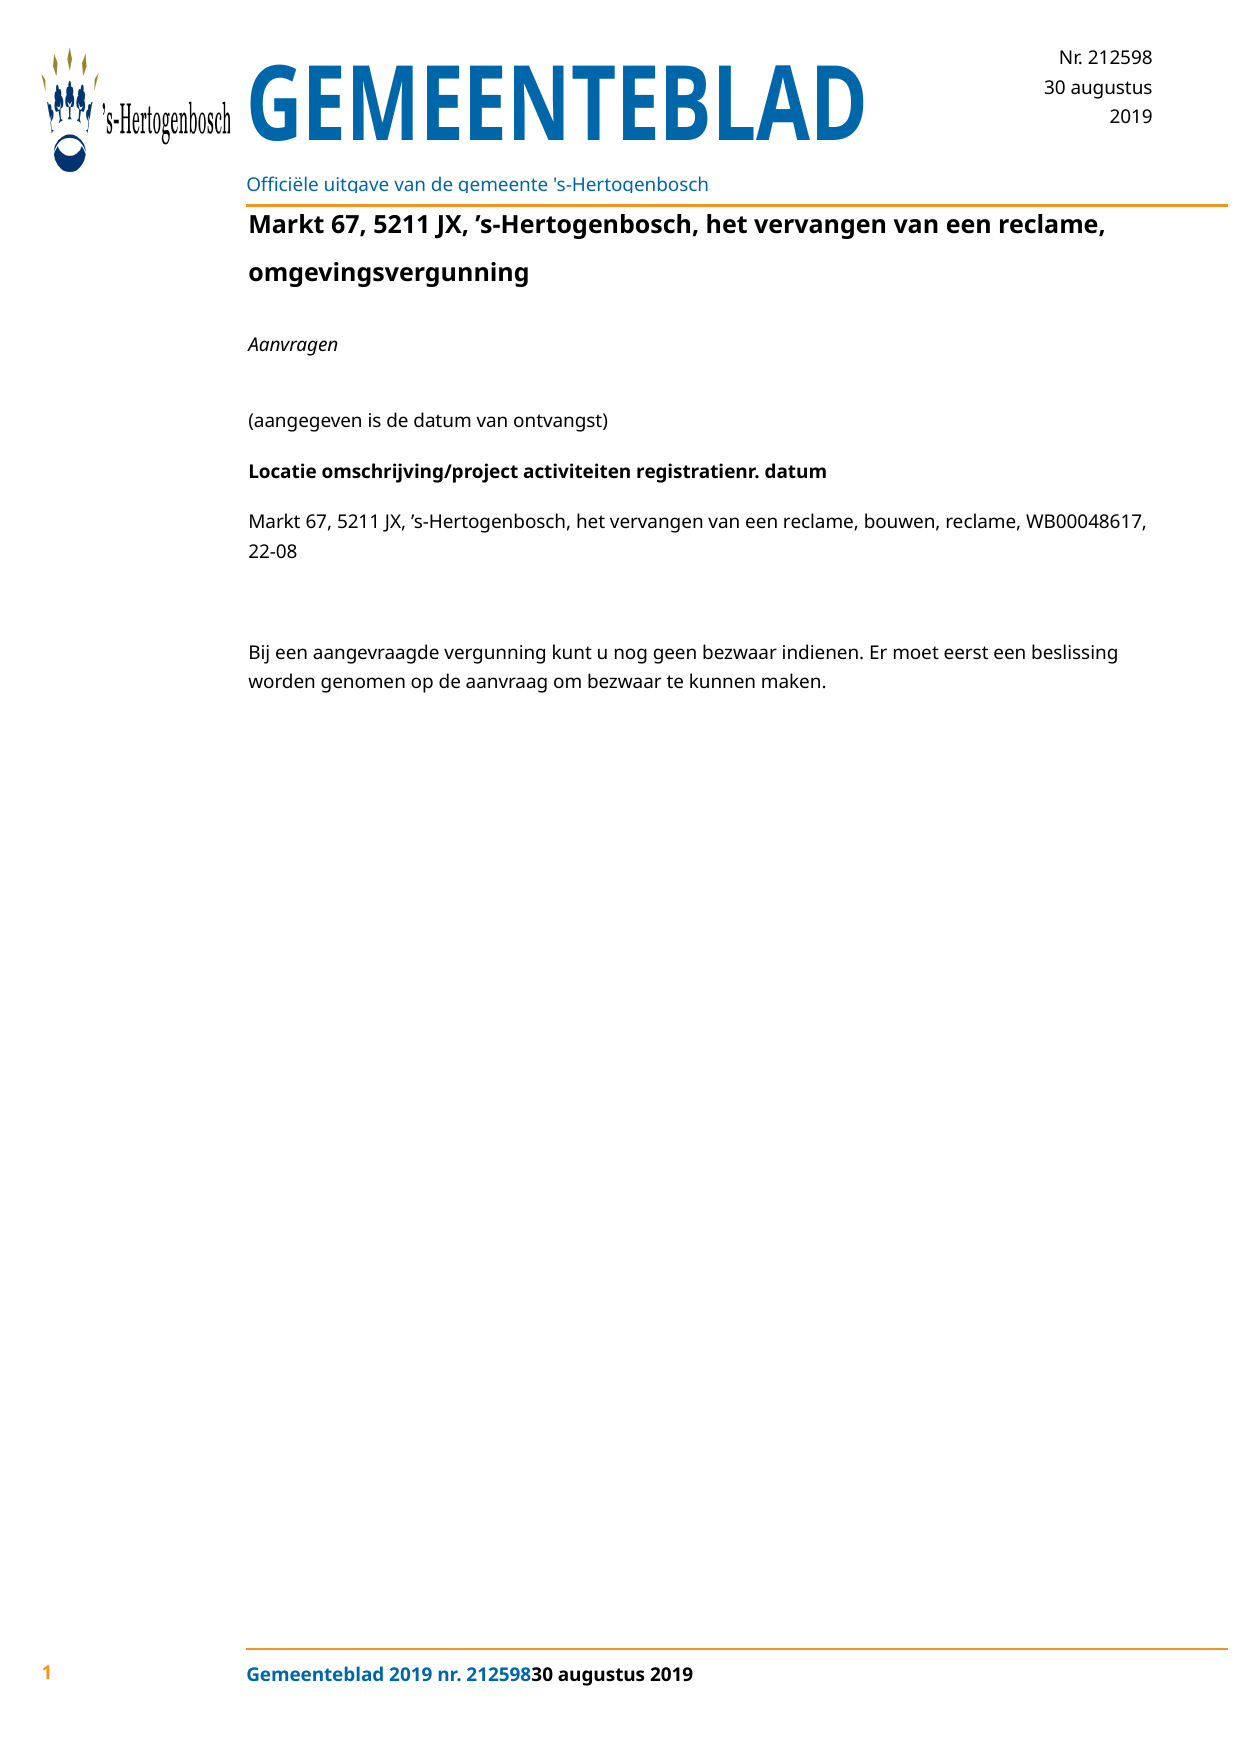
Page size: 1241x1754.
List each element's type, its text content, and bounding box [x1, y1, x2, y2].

text Aanvragen [248, 331, 1152, 357]
text Markt 67, 5211 JX, ’s-Hertogenbosch, het vervangen van een reclame, omgevingsvergunning [248, 207, 1152, 288]
text Bij een aangevraagde vergunning kunt u nog geen bezwaar indienen. Er moet eerst een beslissing worden genomen op de aanvraag om bezwaar te kunnen maken. [248, 639, 1152, 694]
text Locatie omschrijving/project activiteiten registratienr. datum [248, 458, 1152, 484]
picture [41, 47, 231, 172]
text Markt 67, 5211 JX, ’s-Hertogenbosch, het vervangen van een reclame, bouwen, reclame, WB00048617, 22-08 [248, 508, 1152, 564]
text (aangegeven is de datum van ontvangst) [248, 408, 1152, 433]
